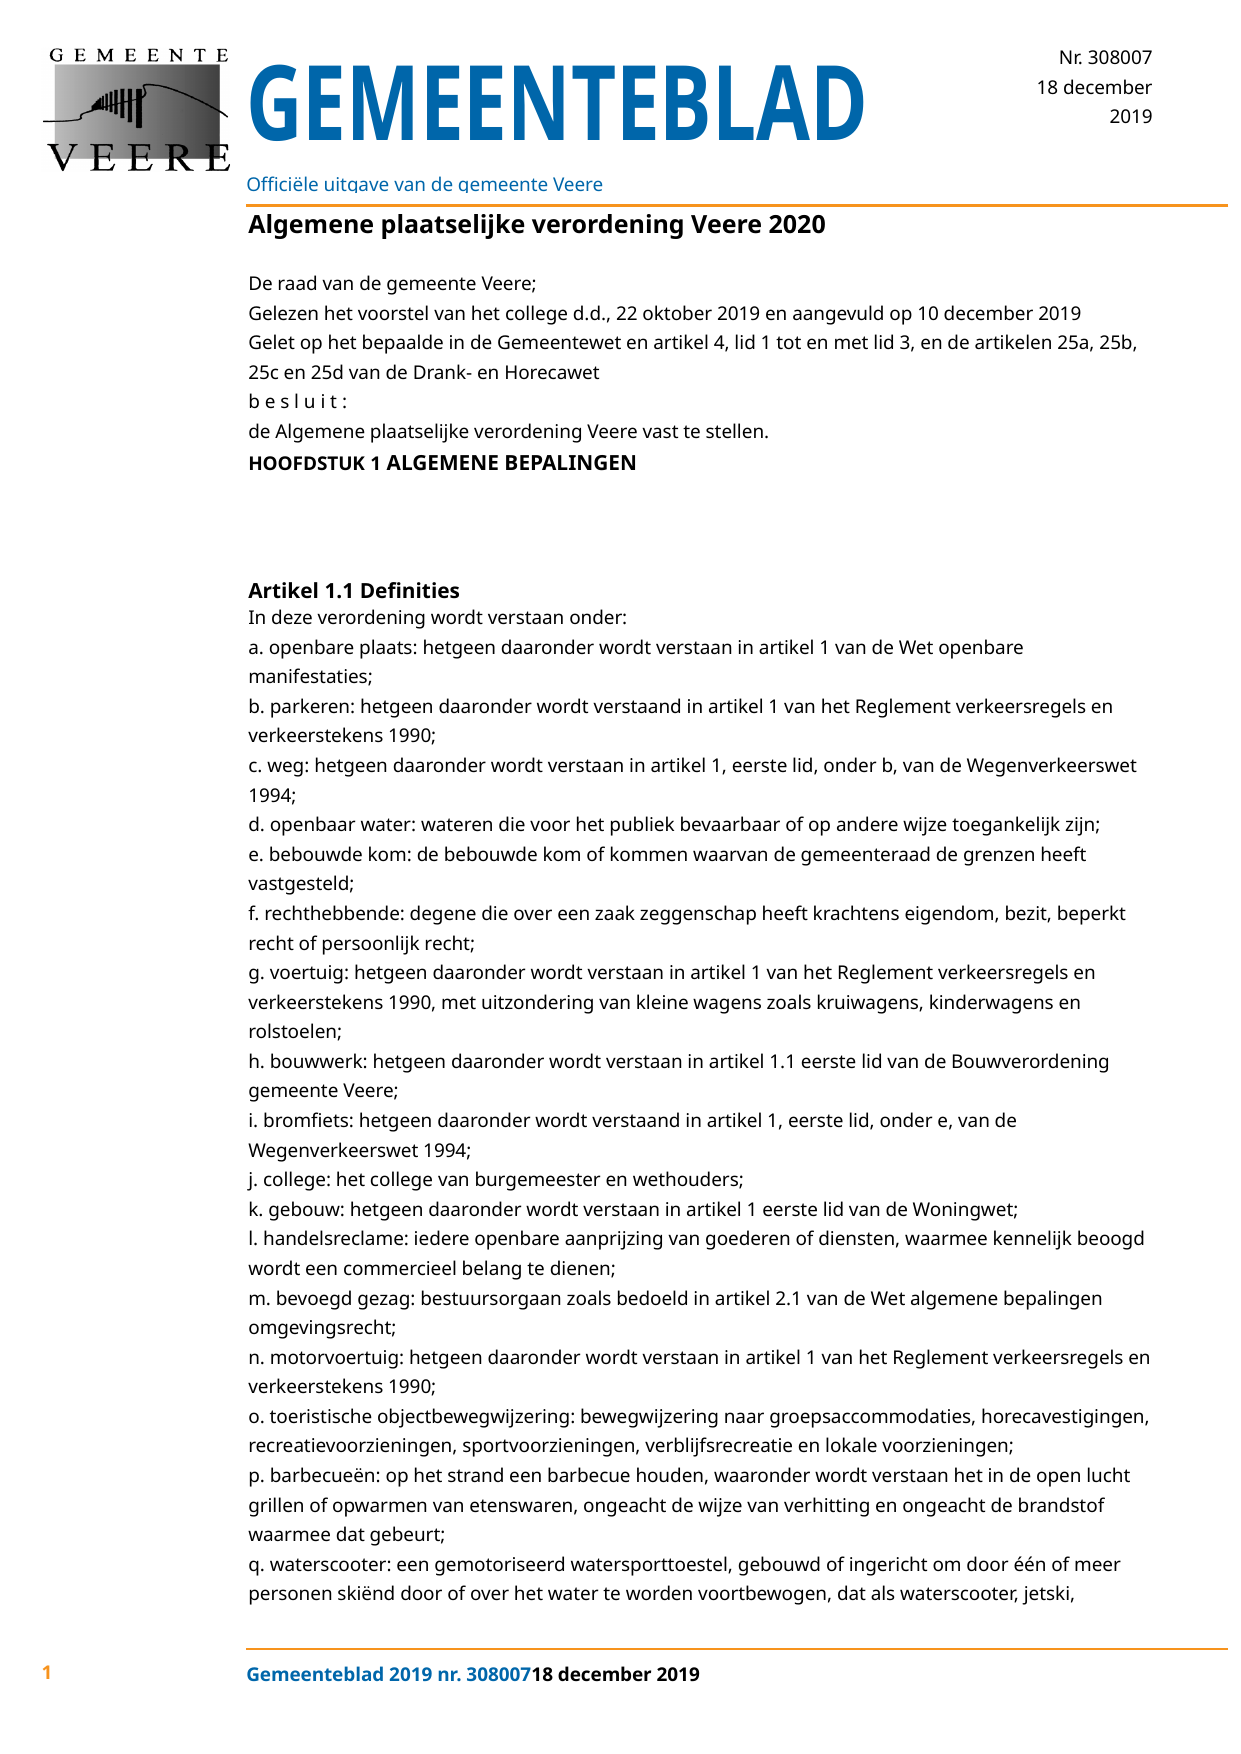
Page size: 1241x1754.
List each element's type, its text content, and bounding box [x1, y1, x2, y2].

text g. voertuig: hetgeen daaronder wordt verstaan in artikel 1 van het Reglement verkeersregels en verkeerstekens 1990, met uitzondering van kleine wagens zoals kruiwagens, kinderwagens en rolstoelen; [248, 959, 1152, 1044]
text In deze verordening wordt verstaan onder: [248, 604, 1152, 630]
text b e s l u i t : [248, 389, 1152, 414]
text Algemene plaatselijke verordening Veere 2020 [248, 207, 1152, 241]
picture [41, 47, 231, 172]
text n. motorvoertuig: hetgeen daaronder wordt verstaan in artikel 1 van het Reglement verkeersregels en verkeerstekens 1990; [248, 1344, 1152, 1399]
text q. waterscooter: een gemotoriseerd watersporttoestel, gebouwd of ingericht om door één of meer personen skiënd door of over het water te worden voortbewogen, dat als waterscooter, jetski, [248, 1551, 1152, 1606]
text e. bebouwde kom: de bebouwde kom of kommen waarvan de gemeenteraad de grenzen heeft vastgesteld; [248, 841, 1152, 896]
text HOOFDSTUK 1 ALGEMENE BEPALINGEN [248, 448, 1152, 476]
text Gelet op het bepaalde in de Gemeentewet en artikel 4, lid 1 tot en met lid 3, en de artikelen 25a, 25b, 25c en 25d van de Drank- en Horecawet [248, 329, 1152, 385]
text c. weg: hetgeen daaronder wordt verstaan in artikel 1, eerste lid, onder b, van de Wegenverkeerswet 1994; [248, 752, 1152, 808]
text Gelezen het voorstel van het college d.d., 22 oktober 2019 en aangevuld op 10 december 2019 [248, 300, 1152, 326]
text f. rechthebbende: degene die over een zaak zeggenschap heeft krachtens eigendom, bezit, beperkt recht of persoonlijk recht; [248, 900, 1152, 956]
text k. gebouw: hetgeen daaronder wordt verstaan in artikel 1 eerste lid van de Woningwet; [248, 1196, 1152, 1222]
text d. openbaar water: wateren die voor het publiek bevaarbaar of op andere wijze toegankelijk zijn; [248, 811, 1152, 837]
text p. barbecueën: op het strand een barbecue houden, waaronder wordt verstaan het in de open lucht grillen of opwarmen van etenswaren, ongeacht de wijze van verhitting en ongeacht de brandstof waarmee dat gebeurt; [248, 1462, 1152, 1547]
text o. toeristische objectbewegwijzering: bewegwijzering naar groepsaccommodaties, horecavestigingen, recreatievoorzieningen, sportvoorzieningen, verblijfsrecreatie en lokale voorzieningen; [248, 1403, 1152, 1458]
text Artikel 1.1 Definities [248, 576, 1152, 604]
text l. handelsreclame: iedere openbare aanprijzing van goederen of diensten, waarmee kennelijk beoogd wordt een commercieel belang te dienen; [248, 1226, 1152, 1281]
text a. openbare plaats: hetgeen daaronder wordt verstaan in artikel 1 van de Wet openbare manifestaties; [248, 634, 1152, 689]
text j. college: het college van burgemeester en wethouders; [248, 1166, 1152, 1192]
text De raad van de gemeente Veere; [248, 270, 1152, 296]
text de Algemene plaatselijke verordening Veere vast te stellen. [248, 418, 1152, 444]
text i. bromfiets: hetgeen daaronder wordt verstaand in artikel 1, eerste lid, onder e, van de Wegenverkeerswet 1994; [248, 1107, 1152, 1163]
text b. parkeren: hetgeen daaronder wordt verstaand in artikel 1 van het Reglement verkeersregels en verkeerstekens 1990; [248, 693, 1152, 748]
text h. bouwwerk: hetgeen daaronder wordt verstaan in artikel 1.1 eerste lid van de Bouwverordening gemeente Veere; [248, 1048, 1152, 1103]
text m. bevoegd gezag: bestuursorgaan zoals bedoeld in artikel 2.1 van de Wet algemene bepalingen omgevingsrecht; [248, 1285, 1152, 1340]
